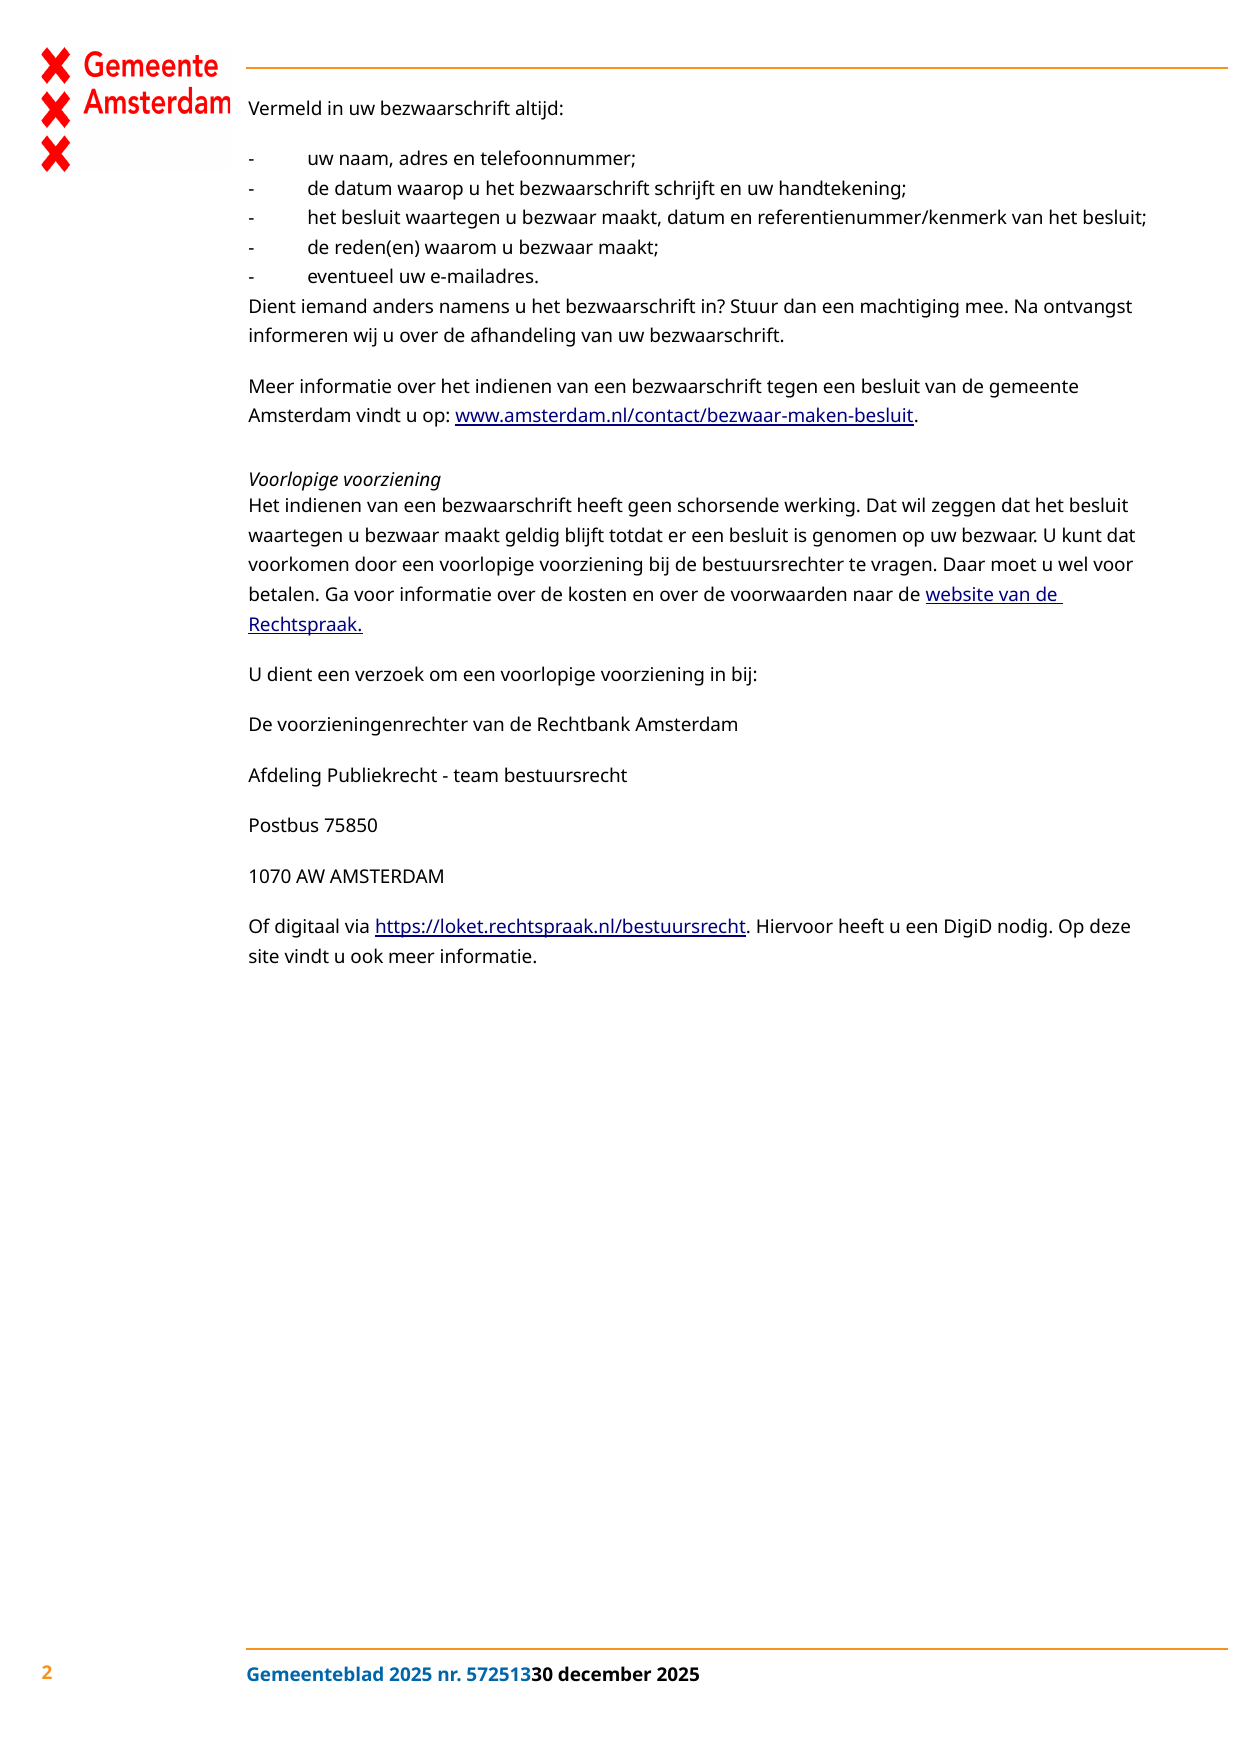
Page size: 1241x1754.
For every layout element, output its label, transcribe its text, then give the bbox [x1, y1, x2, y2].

text De voorzieningenrechter van de Rechtbank Amsterdam [248, 712, 1152, 737]
list uw naam, adres en telefoonnummer; [248, 145, 1152, 171]
text U dient een verzoek om een voorlopige voorziening in bij: [248, 661, 1152, 687]
text Dient iemand anders namens u het bezwaarschrift in? Stuur dan een machtiging mee. Na ontvangst informeren wij u over de afhandeling van uw bezwaarschrift. [248, 293, 1152, 348]
text Voorlopige voorziening [248, 467, 1152, 492]
text 1070 AW AMSTERDAM [248, 863, 1152, 888]
text Postbus 75850 [248, 812, 1152, 838]
picture [41, 47, 231, 172]
list de datum waarop u het bezwaarschrift schrijft en uw handtekening; [248, 175, 1152, 201]
text Of digitaal via https://loket.rechtspraak.nl/bestuursrecht. Hiervoor heeft u een DigiD nodig. Op deze site vindt u ook meer informatie. [248, 913, 1152, 968]
text Afdeling Publiekrecht - team bestuursrecht [248, 762, 1152, 788]
text Meer informatie over het indienen van een bezwaarschrift tegen een besluit van de gemeente Amsterdam vindt u op: www.amsterdam.nl/contact/bezwaar-maken-besluit. [248, 373, 1152, 428]
list het besluit waartegen u bezwaar maakt, datum en referentienummer/kenmerk van het besluit; [248, 204, 1152, 230]
text Vermeld in uw bezwaarschrift altijd: [248, 95, 1152, 121]
list eventueel uw e-mailadres. [248, 263, 1152, 289]
list de reden(en) waarom u bezwaar maakt; [248, 234, 1152, 260]
text Het indienen van een bezwaarschrift heeft geen schorsende werking. Dat wil zeggen dat het besluit waartegen u bezwaar maakt geldig blijft totdat er een besluit is genomen op uw bezwaar. U kunt dat voorkomen door een voorlopige voorziening bij de bestuursrechter te vragen. Daar moet u wel voor betalen. Ga voor informatie over de kosten en over de voorwaarden naar de website van de Rechtspraak. [248, 492, 1152, 636]
